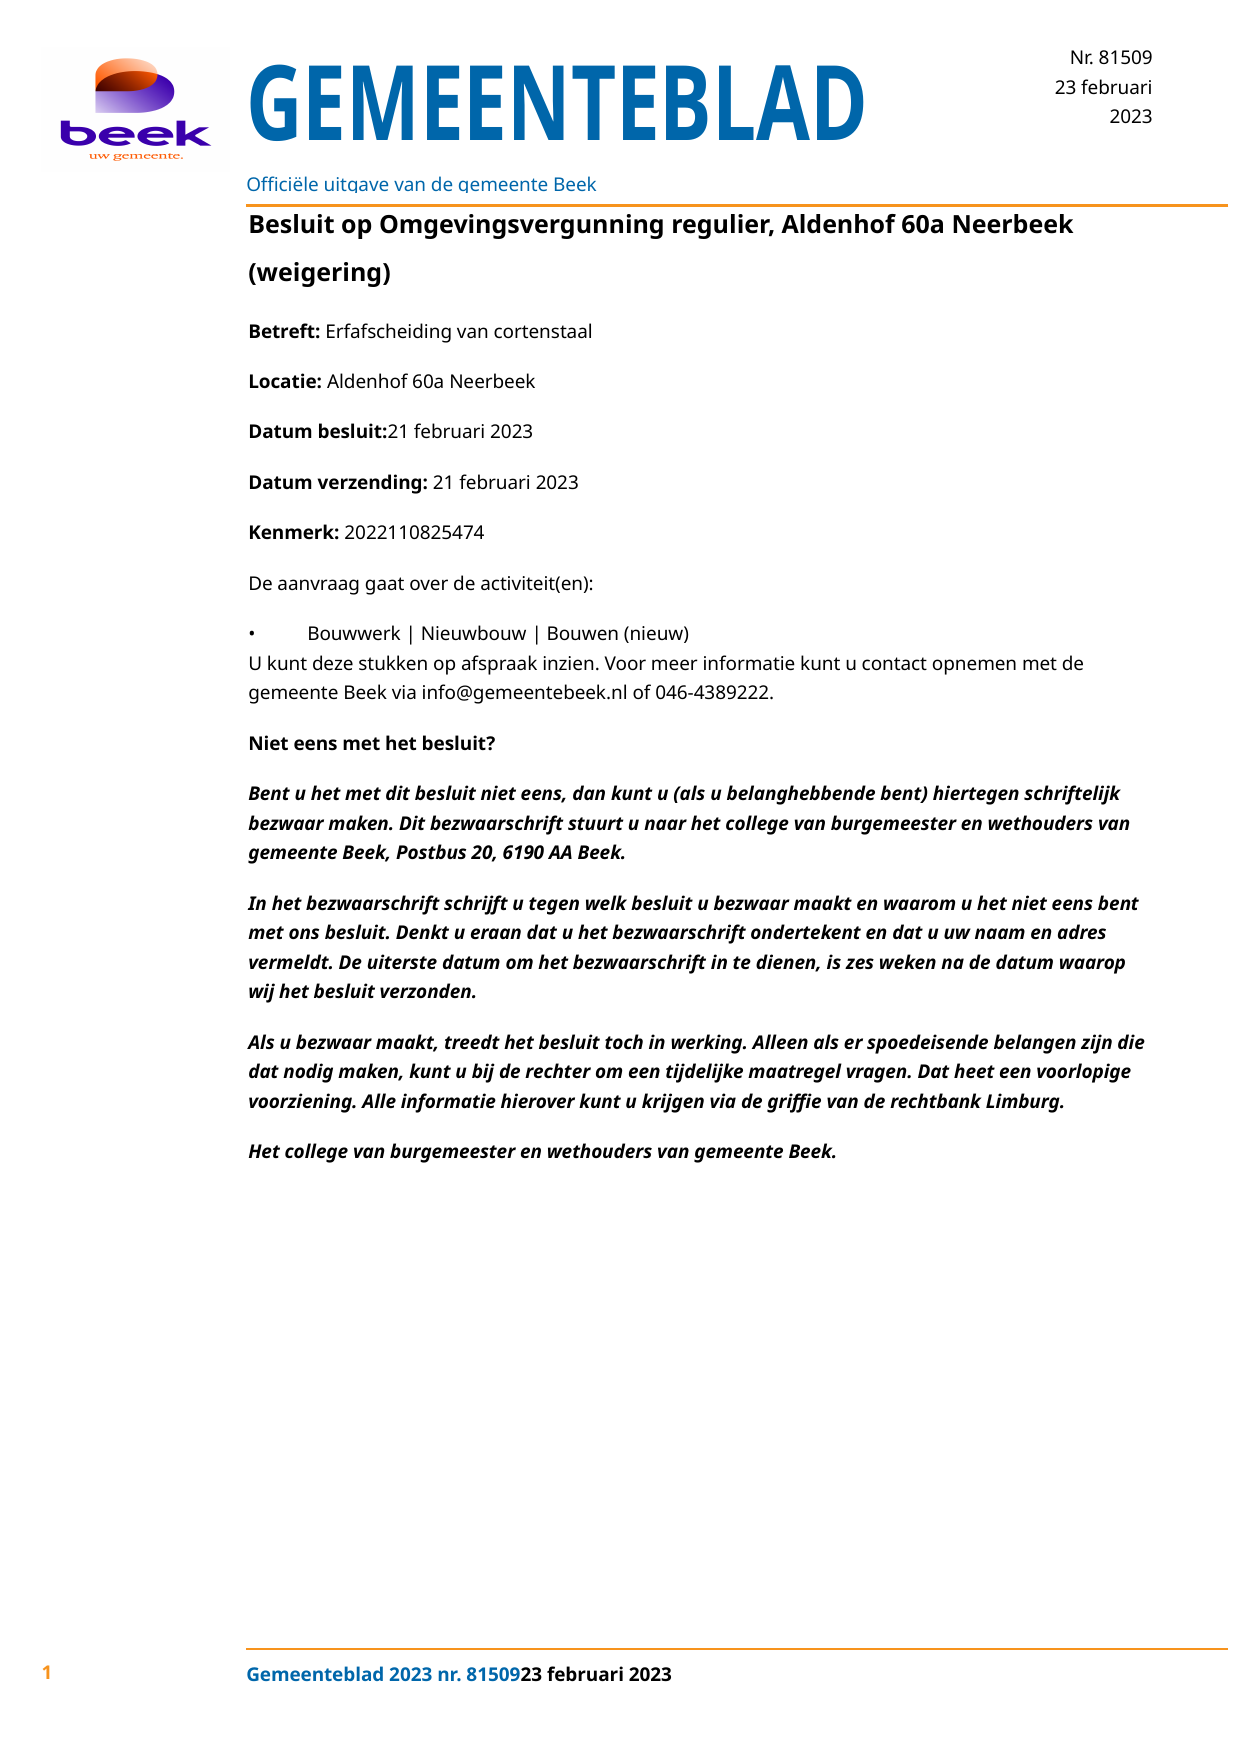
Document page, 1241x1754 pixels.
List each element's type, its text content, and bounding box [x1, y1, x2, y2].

text Betreft: Erfafscheiding van cortenstaal [248, 318, 1152, 344]
text Het college van burgemeester en wethouders van gemeente Beek. [248, 1139, 1152, 1164]
text De aanvraag gaat over de activiteit(en): [248, 570, 1152, 596]
text U kunt deze stukken op afspraak inzien. Voor meer informatie kunt u contact opnemen met de gemeente Beek via info@gemeentebeek.nl of 046-4389222. [248, 650, 1152, 705]
text Locatie: Aldenhof 60a Neerbeek [248, 368, 1152, 394]
text Kenmerk: 2022110825474 [248, 519, 1152, 545]
text Niet eens met het besluit? [248, 730, 1152, 756]
text Datum verzending: 21 februari 2023 [248, 469, 1152, 495]
picture [41, 47, 231, 172]
text Besluit op Omgevingsvergunning regulier, Aldenhof 60a Neerbeek (weigering) [248, 207, 1152, 288]
text Datum besluit:21 februari 2023 [248, 419, 1152, 444]
text In het bezwaarschrift schrijft u tegen welk besluit u bezwaar maakt en waarom u het niet eens bent met ons besluit. Denkt u eraan dat u het bezwaarschrift ondertekent en dat u uw naam en adres vermeldt. De uiterste datum om het bezwaarschrift in te dienen, is zes weken na de datum waarop wij het besluit verzonden. [248, 890, 1152, 1004]
list Bouwwerk | Nieuwbouw | Bouwen (nieuw) [248, 620, 1152, 646]
text Bent u het met dit besluit niet eens, dan kunt u (als u belanghebbende bent) hiertegen schriftelijk bezwaar maken. Dit bezwaarschrift stuurt u naar het college van burgemeester en wethouders van gemeente Beek, Postbus 20, 6190 AA Beek. [248, 780, 1152, 865]
text Als u bezwaar maakt, treedt het besluit toch in werking. Alleen als er spoedeisende belangen zijn die dat nodig maken, kunt u bij de rechter om een tijdelijke maatregel vragen. Dat heet een voorlopige voorziening. Alle informatie hierover kunt u krijgen via de griffie van de rechtbank Limburg. [248, 1029, 1152, 1114]
